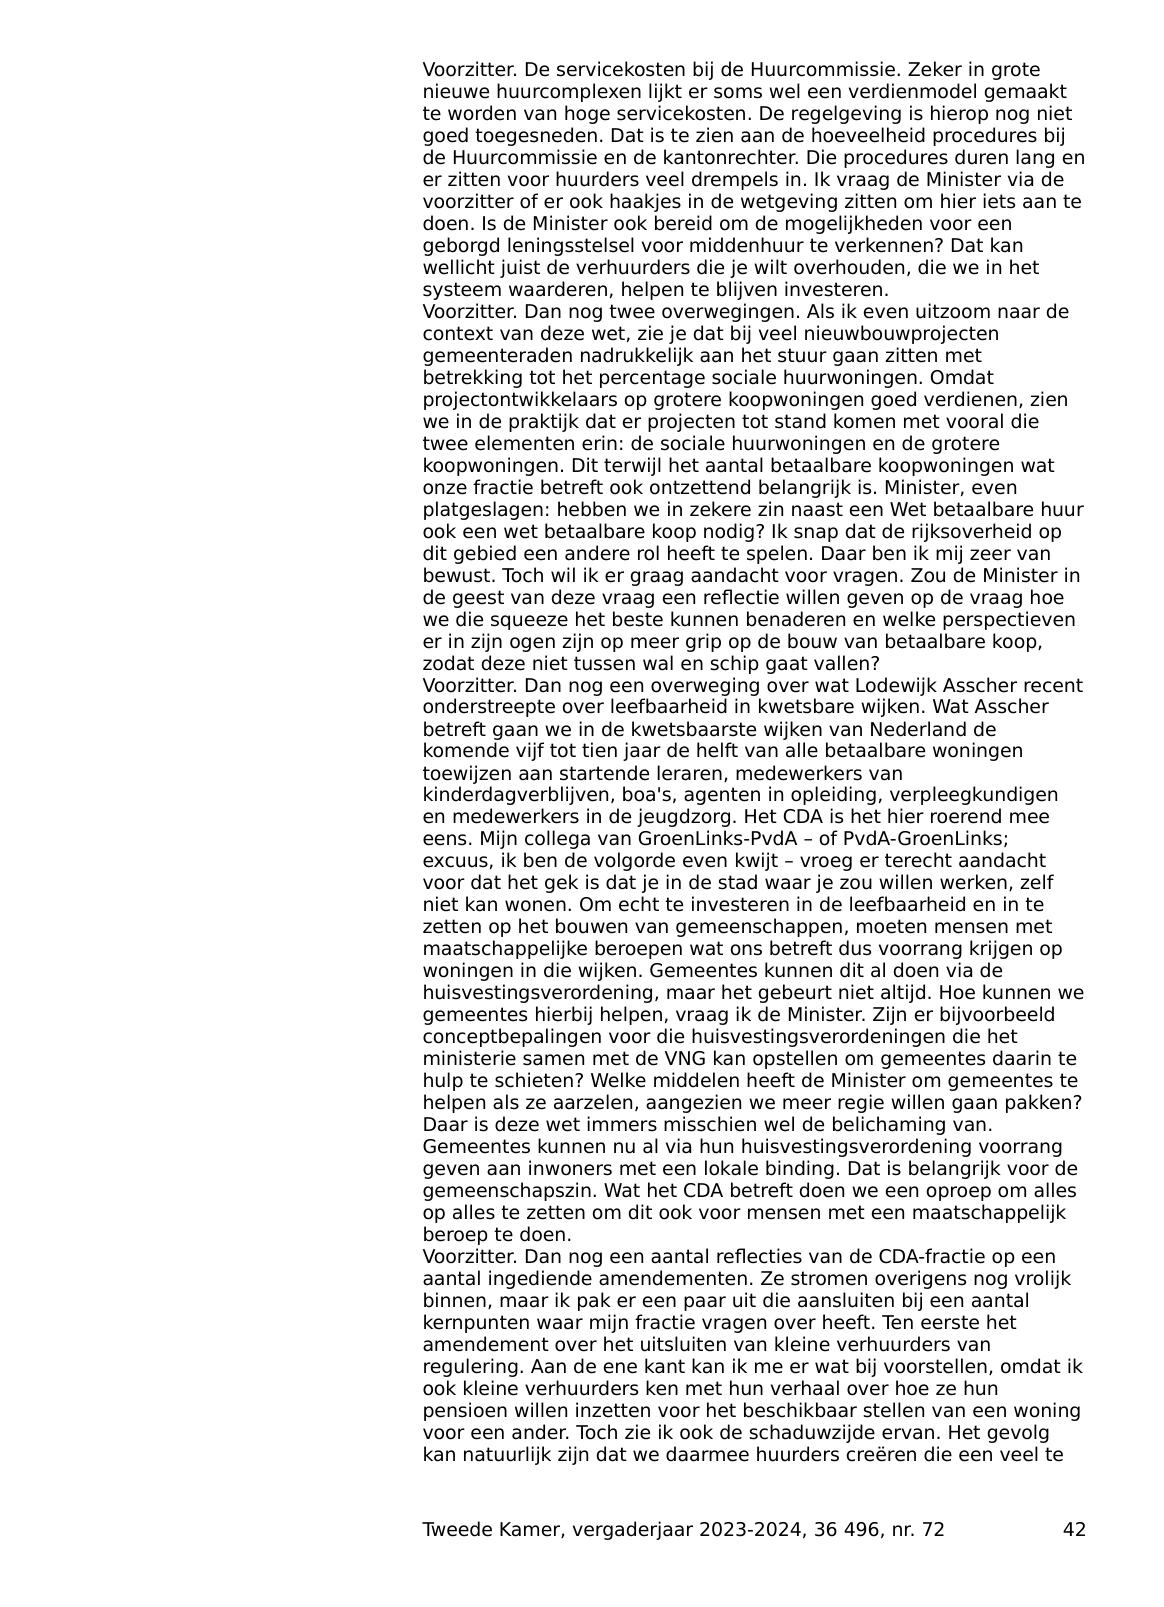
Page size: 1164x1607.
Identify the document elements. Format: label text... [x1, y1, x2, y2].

text Voorzitter. Dan nog twee overwegingen. Als ik even uitzoom naar de context van deze wet, zie je dat bij veel nieuwbouwprojecten gemeenteraden nadrukkelijk aan het stuur gaan zitten met betrekking tot het percentage sociale huurwoningen. Omdat projectontwikkelaars op grotere koopwoningen goed verdienen, zien we in de praktijk dat er projecten tot stand komen met vooral die twee elementen erin: de sociale huurwoningen en de grotere koopwoningen. Dit terwijl het aantal betaalbare koopwoningen wat onze fractie betreft ook ontzettend belangrijk is. Minister, even platgeslagen: hebben we in zekere zin naast een Wet betaalbare huur ook een wet betaalbare koop nodig? Ik snap dat de rijksoverheid op dit gebied een andere rol heeft te spelen. Daar ben ik mij zeer van bewust. Toch wil ik er graag aandacht voor vragen. Zou de Minister in de geest van deze vraag een reflectie willen geven op de vraag hoe we die squeeze het beste kunnen benaderen en welke perspectieven er in zijn ogen zijn op meer grip op de bouw van betaalbare koop, zodat deze niet tussen wal en schip gaat vallen? [422, 301, 1087, 674]
text Voorzitter. Dan nog een overweging over wat Lodewijk Asscher recent onderstreepte over leefbaarheid in kwetsbare wijken. Wat Asscher betreft gaan we in de kwetsbaarste wijken van Nederland de komende vijf tot tien jaar de helft van alle betaalbare woningen toewijzen aan startende leraren, medewerkers van kinderdagverblijven, boa's, agenten in opleiding, verpleegkundigen en medewerkers in de jeugdzorg. Het CDA is het hier roerend mee eens. Mijn collega van GroenLinks-PvdA – of PvdA-GroenLinks; excuus, ik ben de volgorde even kwijt – vroeg er terecht aandacht voor dat het gek is dat je in de stad waar je zou willen werken, zelf niet kan wonen. Om echt te investeren in de leefbaarheid en in te zetten op het bouwen van gemeenschappen, moeten mensen met maatschappelijke beroepen wat ons betreft dus voorrang krijgen op woningen in die wijken. Gemeentes kunnen dit al doen via de huisvestingsverordening, maar het gebeurt niet altijd. Hoe kunnen we gemeentes hierbij helpen, vraag ik de Minister. Zijn er bijvoorbeeld conceptbepalingen voor die huisvestingsverordeningen die het ministerie samen met de VNG kan opstellen om gemeentes daarin te hulp te schieten? Welke middelen heeft de Minister om gemeentes te helpen als ze aarzelen, aangezien we meer regie willen gaan pakken? Daar is deze wet immers misschien wel de belichaming van. Gemeentes kunnen nu al via hun huisvestingsverordening voorrang geven aan inwoners met een lokale binding. Dat is belangrijk voor de gemeenschapszin. Wat het CDA betreft doen we een oproep om alles op alles te zetten om dit ook voor mensen met een maatschappelijk beroep te doen. [422, 674, 1087, 1246]
text Voorzitter. De servicekosten bij de Huurcommissie. Zeker in grote nieuwe huurcomplexen lijkt er soms wel een verdienmodel gemaakt te worden van hoge servicekosten. De regelgeving is hierop nog niet goed toegesneden. Dat is te zien aan de hoeveelheid procedures bij de Huurcommissie en de kantonrechter. Die procedures duren lang en er zitten voor huurders veel drempels in. Ik vraag de Minister via de voorzitter of er ook haakjes in de wetgeving zitten om hier iets aan te doen. Is de Minister ook bereid om de mogelijkheden voor een geborgd leningsstelsel voor middenhuur te verkennen? Dat kan wellicht juist de verhuurders die je wilt overhouden, die we in het systeem waarderen, helpen te blijven investeren. [422, 59, 1087, 301]
text Voorzitter. Dan nog een aantal reflecties van de CDA-fractie op een aantal ingediende amendementen. Ze stromen overigens nog vrolijk binnen, maar ik pak er een paar uit die aansluiten bij een aantal kernpunten waar mijn fractie vragen over heeft. Ten eerste het amendement over het uitsluiten van kleine verhuurders van regulering. Aan de ene kant kan ik me er wat bij voorstellen, omdat ik ook kleine verhuurders ken met hun verhaal over hoe ze hun pensioen willen inzetten voor het beschikbaar stellen van een woning voor een ander. Toch zie ik ook de schaduwzijde ervan. Het gevolg kan natuurlijk zijn dat we daarmee huurders creëren die een veel te [422, 1246, 1087, 1466]
